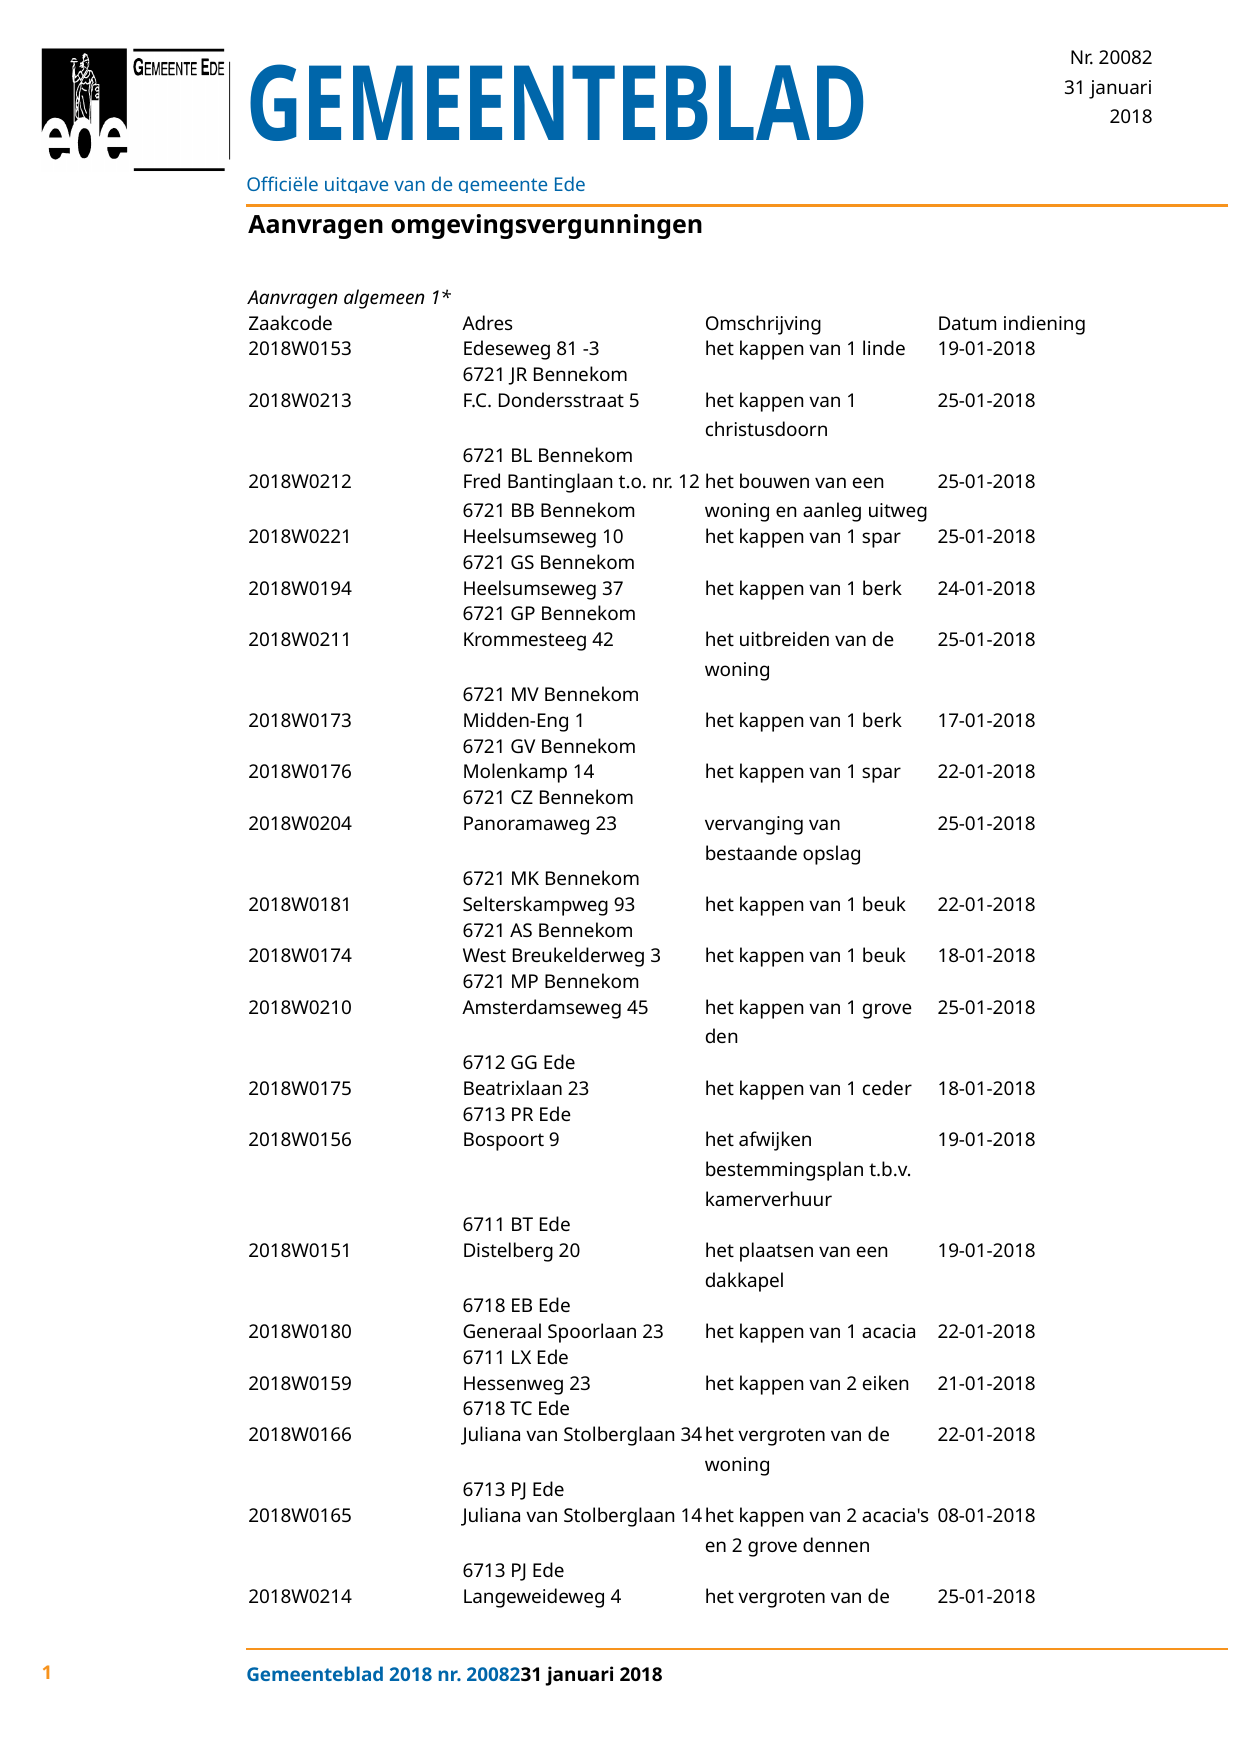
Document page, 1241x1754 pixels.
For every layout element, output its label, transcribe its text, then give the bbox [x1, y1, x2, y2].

table_cell F.C. Dondersstraat 5 [462, 387, 704, 442]
table_cell 2018W0194 [248, 575, 462, 600]
table_cell Midden-Eng 1 [462, 707, 704, 733]
table_cell [937, 1476, 1152, 1502]
table_cell [248, 361, 462, 387]
table_cell 2018W0173 [248, 707, 462, 733]
table_cell 25-01-2018 [937, 387, 1152, 442]
table_cell het kappen van 1 christusdoorn [705, 387, 937, 442]
table_header Zaakcode [248, 310, 462, 335]
table_cell Hessenweg 23 [462, 1370, 704, 1395]
table_cell 2018W0204 [248, 810, 462, 865]
table_cell 2018W0165 [248, 1502, 462, 1557]
text Aanvragen omgevingsvergunningen [248, 207, 1152, 241]
table_cell [937, 1211, 1152, 1237]
table_cell 19-01-2018 [937, 335, 1152, 361]
table_cell 2018W0166 [248, 1421, 462, 1476]
table_cell Juliana van Stolberglaan 34 [462, 1421, 704, 1476]
table_cell 2018W0212 [248, 468, 462, 523]
table_cell 19-01-2018 [937, 1237, 1152, 1292]
table_cell Amsterdamseweg 45 [462, 994, 704, 1049]
table_cell [937, 442, 1152, 468]
table_cell 6718 TC Ede [462, 1395, 704, 1421]
table_cell het kappen van 1 berk [705, 707, 937, 733]
table_cell Distelberg 20 [462, 1237, 704, 1292]
table_cell 6721 MV Bennekom [462, 681, 704, 707]
table_cell 22-01-2018 [937, 759, 1152, 784]
table_cell 19-01-2018 [937, 1127, 1152, 1211]
table_cell Beatrixlaan 23 [462, 1075, 704, 1101]
table_cell [937, 1101, 1152, 1127]
table_cell 6721 BL Bennekom [462, 442, 704, 468]
table_cell Panoramaweg 23 [462, 810, 704, 865]
table_cell 22-01-2018 [937, 1421, 1152, 1476]
table_cell 2018W0210 [248, 994, 462, 1049]
table_cell 2018W0151 [248, 1237, 462, 1292]
table_cell [248, 1558, 462, 1583]
table_cell 6713 PJ Ede [462, 1558, 704, 1583]
table_cell [705, 442, 937, 468]
table_cell 2018W0153 [248, 335, 462, 361]
table_cell 6721 GP Bennekom [462, 600, 704, 626]
table_cell 6721 AS Bennekom [462, 917, 704, 943]
table_cell [705, 784, 937, 810]
table_cell [248, 917, 462, 943]
table_cell het kappen van 1 grove den [705, 994, 937, 1049]
table_cell Krommesteeg 42 [462, 626, 704, 681]
table_cell 2018W0214 [248, 1583, 462, 1609]
table_cell [705, 1101, 937, 1127]
table_cell 25-01-2018 [937, 994, 1152, 1049]
table_cell [705, 865, 937, 891]
table_cell [705, 733, 937, 759]
table_cell 6711 BT Ede [462, 1211, 704, 1237]
table_cell West Breukelderweg 3 [462, 943, 704, 968]
table_cell het kappen van 1 beuk [705, 891, 937, 917]
table_cell [248, 1476, 462, 1502]
table_cell Juliana van Stolberglaan 14 [462, 1502, 704, 1557]
table_cell [705, 1344, 937, 1370]
table_cell [248, 549, 462, 575]
table_cell Heelsumseweg 37 [462, 575, 704, 600]
table_cell [705, 1211, 937, 1237]
table_cell Edeseweg 81 -3 [462, 335, 704, 361]
table_cell 6718 EB Ede [462, 1293, 704, 1318]
table_cell 6721 JR Bennekom [462, 361, 704, 387]
table_cell 25-01-2018 [937, 626, 1152, 681]
table_cell [248, 1211, 462, 1237]
table_cell [705, 917, 937, 943]
table_cell 22-01-2018 [937, 891, 1152, 917]
table_cell 2018W0211 [248, 626, 462, 681]
table_header Adres [462, 310, 704, 335]
table_cell 6711 LX Ede [462, 1344, 704, 1370]
table_cell [705, 968, 937, 994]
table_cell [248, 1101, 462, 1127]
table_cell [705, 600, 937, 626]
table_cell 2018W0156 [248, 1127, 462, 1211]
table_cell [937, 1558, 1152, 1583]
table_cell 21-01-2018 [937, 1370, 1152, 1395]
picture [41, 47, 231, 172]
table_cell 25-01-2018 [937, 810, 1152, 865]
table_cell [937, 733, 1152, 759]
table_cell 25-01-2018 [937, 1583, 1152, 1609]
table_header Datum indiening [937, 310, 1152, 335]
table_cell [705, 549, 937, 575]
table_cell het bouwen van een woning en aanleg uitweg [705, 468, 937, 523]
table_cell het kappen van 1 beuk [705, 943, 937, 968]
table_cell 18-01-2018 [937, 1075, 1152, 1101]
table_cell 6721 GV Bennekom [462, 733, 704, 759]
table_cell [937, 865, 1152, 891]
table_cell [248, 733, 462, 759]
table_cell Generaal Spoorlaan 23 [462, 1318, 704, 1344]
table_cell het kappen van 2 eiken [705, 1370, 937, 1395]
table_cell 6721 GS Bennekom [462, 549, 704, 575]
table_cell Fred Bantinglaan t.o. nr. 12 6721 BB Bennekom [462, 468, 704, 523]
table_cell 6713 PR Ede [462, 1101, 704, 1127]
table_cell Langeweideweg 4 [462, 1583, 704, 1609]
table_cell 2018W0180 [248, 1318, 462, 1344]
table_cell 6713 PJ Ede [462, 1476, 704, 1502]
table_cell [248, 442, 462, 468]
table_cell het vergroten van de [705, 1583, 937, 1609]
table_cell 2018W0181 [248, 891, 462, 917]
table_cell 25-01-2018 [937, 523, 1152, 549]
table_cell het kappen van 1 spar [705, 523, 937, 549]
table_cell het kappen van 1 spar [705, 759, 937, 784]
table_cell [937, 600, 1152, 626]
table_cell 6721 MK Bennekom [462, 865, 704, 891]
table_cell [937, 1293, 1152, 1318]
table_cell 2018W0221 [248, 523, 462, 549]
table_cell het kappen van 1 berk [705, 575, 937, 600]
table_cell 2018W0175 [248, 1075, 462, 1101]
text Aanvragen algemeen 1* [248, 284, 1152, 309]
table_cell [705, 1476, 937, 1502]
table_cell [248, 968, 462, 994]
table_cell [248, 1395, 462, 1421]
table_cell het kappen van 1 acacia [705, 1318, 937, 1344]
table_cell [248, 784, 462, 810]
table_cell 2018W0176 [248, 759, 462, 784]
table_cell [705, 1049, 937, 1075]
table_cell [937, 549, 1152, 575]
table_cell 08-01-2018 [937, 1502, 1152, 1557]
table_cell 25-01-2018 [937, 468, 1152, 523]
table_cell [937, 968, 1152, 994]
table_cell [248, 865, 462, 891]
table_cell [248, 1049, 462, 1075]
table_cell Heelsumseweg 10 [462, 523, 704, 549]
table_cell [248, 1344, 462, 1370]
table_cell [937, 361, 1152, 387]
table_cell [705, 361, 937, 387]
table_cell het afwijken bestemmingsplan t.b.v. kamerverhuur [705, 1127, 937, 1211]
table_cell het kappen van 1 ceder [705, 1075, 937, 1101]
table_cell 22-01-2018 [937, 1318, 1152, 1344]
table_cell [937, 1049, 1152, 1075]
table_cell Molenkamp 14 [462, 759, 704, 784]
table_cell 17-01-2018 [937, 707, 1152, 733]
table_cell [937, 1344, 1152, 1370]
table_cell het plaatsen van een dakkapel [705, 1237, 937, 1292]
table_cell 2018W0174 [248, 943, 462, 968]
table_cell [705, 1293, 937, 1318]
table_cell 18-01-2018 [937, 943, 1152, 968]
table_cell 6712 GG Ede [462, 1049, 704, 1075]
table_header Omschrijving [705, 310, 937, 335]
table_cell het kappen van 2 acacia's en 2 grove dennen [705, 1502, 937, 1557]
table_cell [937, 784, 1152, 810]
table_cell Selterskampweg 93 [462, 891, 704, 917]
table_cell [248, 681, 462, 707]
table_cell het uitbreiden van de woning [705, 626, 937, 681]
table_cell Bospoort 9 [462, 1127, 704, 1211]
table_cell [937, 1395, 1152, 1421]
table_cell [248, 600, 462, 626]
table_cell vervanging van bestaande opslag [705, 810, 937, 865]
table_cell 6721 MP Bennekom [462, 968, 704, 994]
table_cell [248, 1293, 462, 1318]
table_cell [705, 1558, 937, 1583]
table_cell 6721 CZ Bennekom [462, 784, 704, 810]
table_cell het vergroten van de woning [705, 1421, 937, 1476]
table_cell 2018W0159 [248, 1370, 462, 1395]
table_cell [937, 917, 1152, 943]
table_cell [937, 681, 1152, 707]
table_cell 24-01-2018 [937, 575, 1152, 600]
table_cell 2018W0213 [248, 387, 462, 442]
table_cell [705, 1395, 937, 1421]
table_cell het kappen van 1 linde [705, 335, 937, 361]
table_cell [705, 681, 937, 707]
